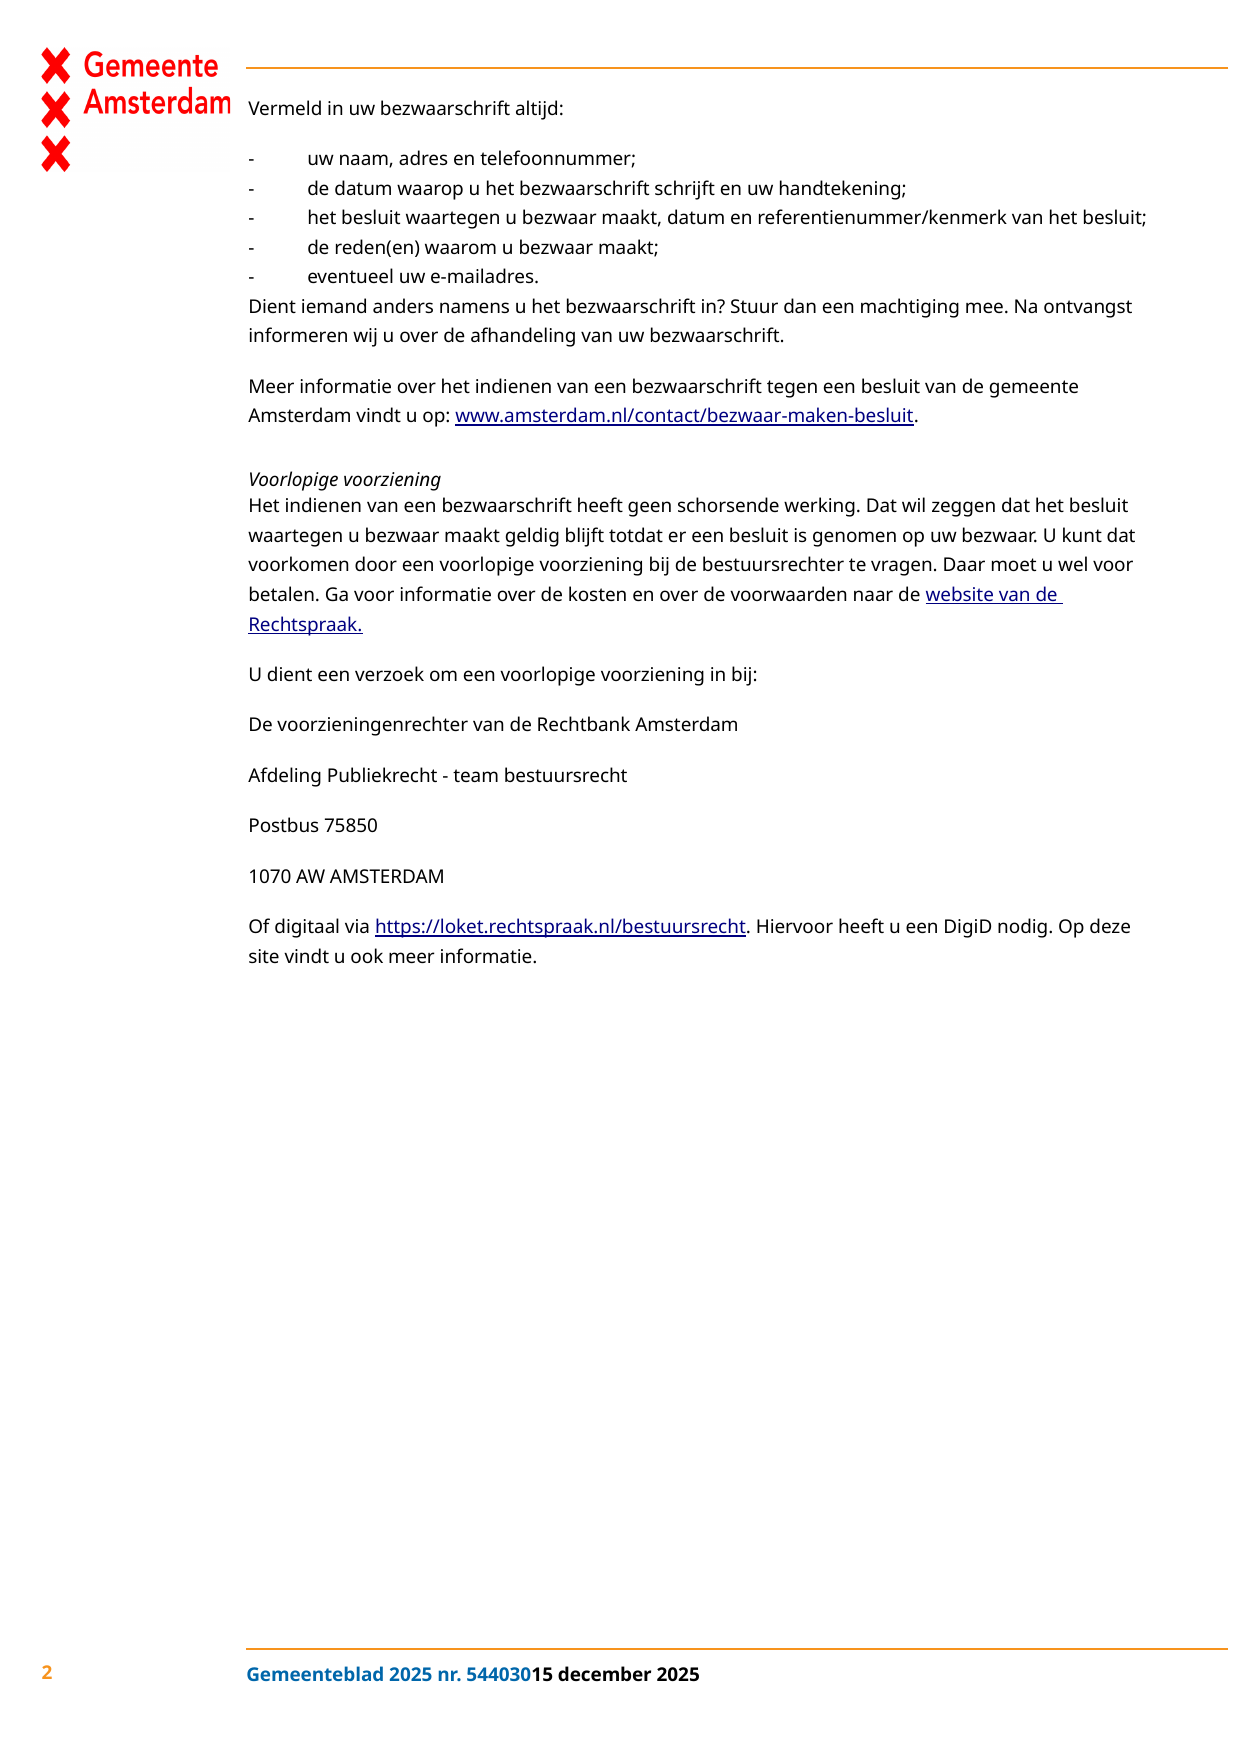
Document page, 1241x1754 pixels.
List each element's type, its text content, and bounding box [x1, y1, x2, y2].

text U dient een verzoek om een voorlopige voorziening in bij: [248, 661, 1152, 687]
text Postbus 75850 [248, 812, 1152, 838]
list de reden(en) waarom u bezwaar maakt; [248, 234, 1152, 260]
text Of digitaal via https://loket.rechtspraak.nl/bestuursrecht. Hiervoor heeft u een DigiD nodig. Op deze site vindt u ook meer informatie. [248, 913, 1152, 968]
text Meer informatie over het indienen van een bezwaarschrift tegen een besluit van de gemeente Amsterdam vindt u op: www.amsterdam.nl/contact/bezwaar-maken-besluit. [248, 373, 1152, 428]
picture [41, 47, 231, 172]
text Het indienen van een bezwaarschrift heeft geen schorsende werking. Dat wil zeggen dat het besluit waartegen u bezwaar maakt geldig blijft totdat er een besluit is genomen op uw bezwaar. U kunt dat voorkomen door een voorlopige voorziening bij de bestuursrechter te vragen. Daar moet u wel voor betalen. Ga voor informatie over de kosten en over de voorwaarden naar de website van de Rechtspraak. [248, 492, 1152, 636]
text Afdeling Publiekrecht - team bestuursrecht [248, 762, 1152, 788]
text De voorzieningenrechter van de Rechtbank Amsterdam [248, 712, 1152, 737]
list de datum waarop u het bezwaarschrift schrijft en uw handtekening; [248, 175, 1152, 201]
list het besluit waartegen u bezwaar maakt, datum en referentienummer/kenmerk van het besluit; [248, 204, 1152, 230]
list uw naam, adres en telefoonnummer; [248, 145, 1152, 171]
text Dient iemand anders namens u het bezwaarschrift in? Stuur dan een machtiging mee. Na ontvangst informeren wij u over de afhandeling van uw bezwaarschrift. [248, 293, 1152, 348]
text 1070 AW AMSTERDAM [248, 863, 1152, 888]
list eventueel uw e-mailadres. [248, 263, 1152, 289]
text Voorlopige voorziening [248, 467, 1152, 492]
text Vermeld in uw bezwaarschrift altijd: [248, 95, 1152, 121]
